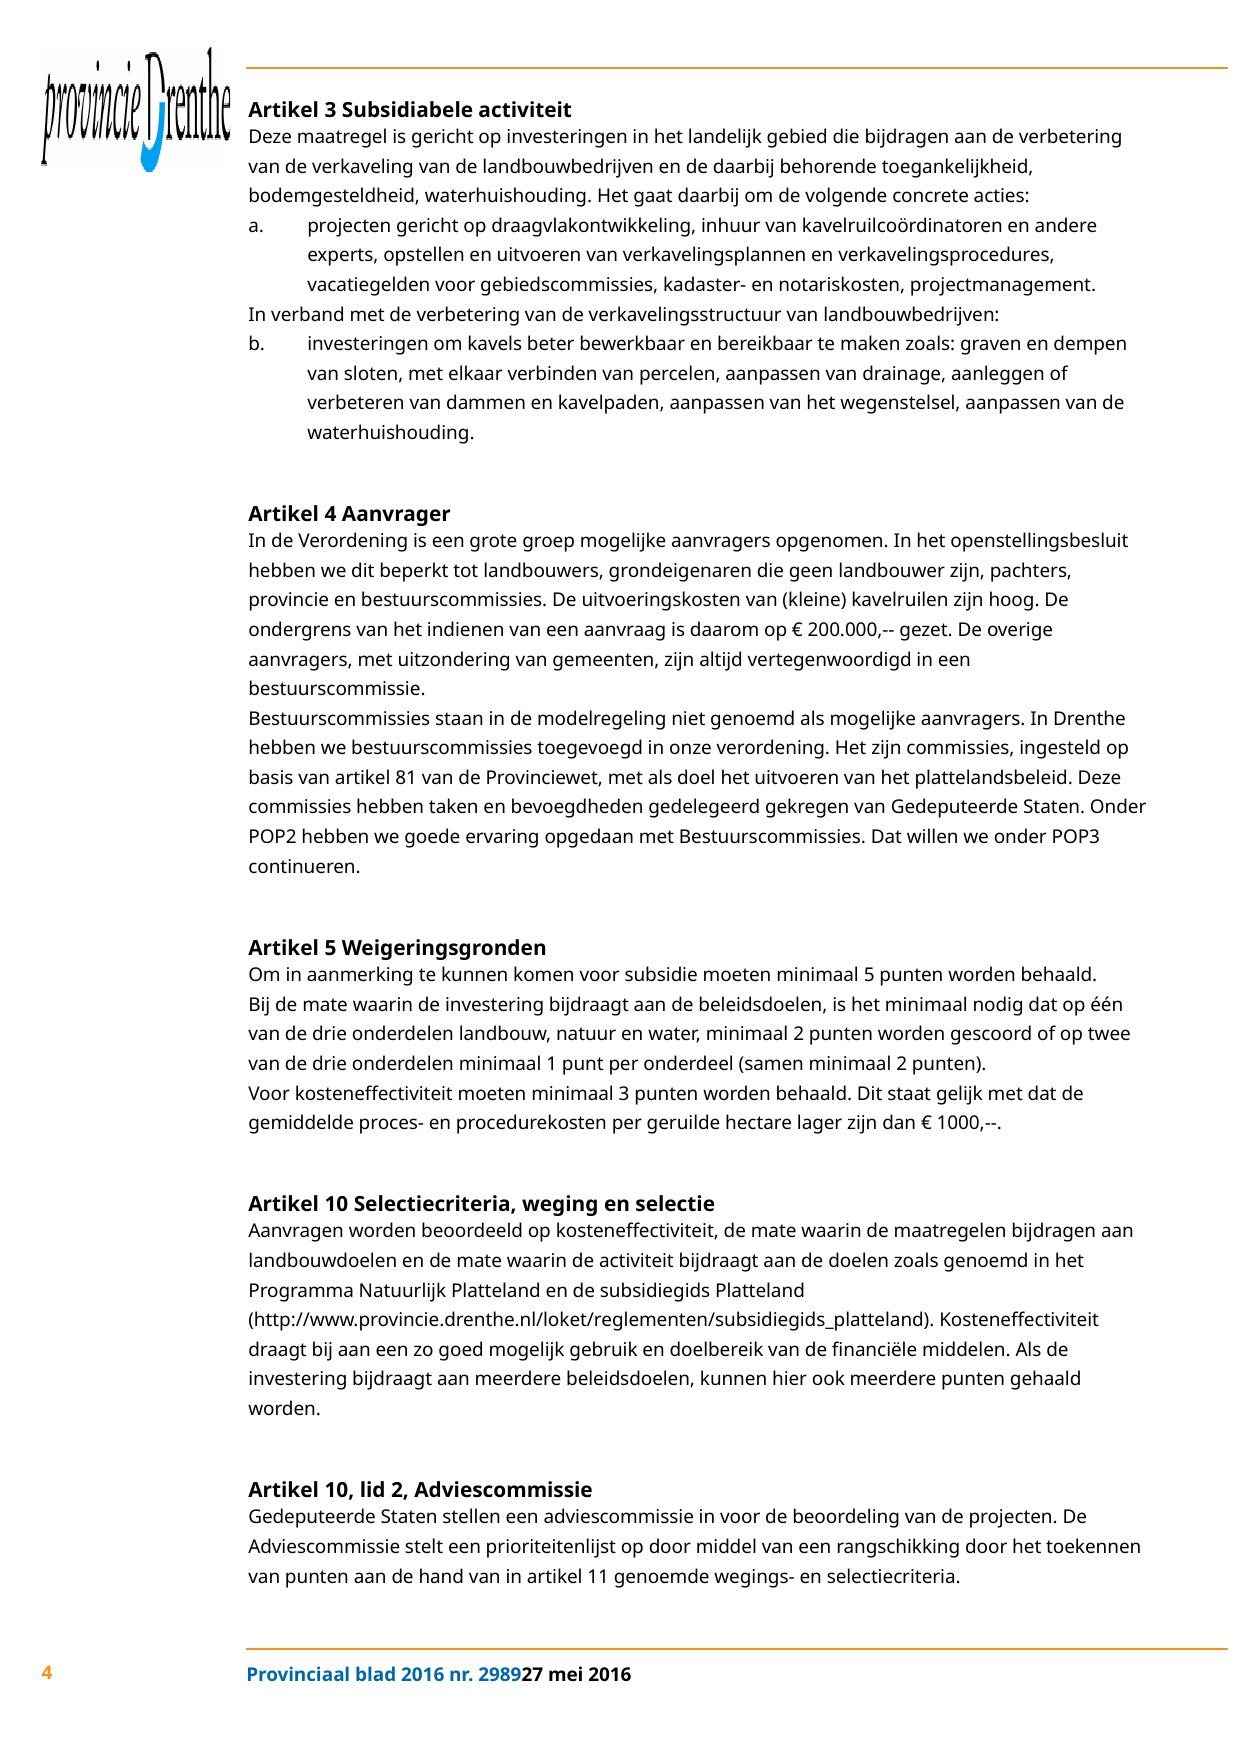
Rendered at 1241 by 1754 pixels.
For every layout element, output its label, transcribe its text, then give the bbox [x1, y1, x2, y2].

text Gedeputeerde Staten stellen een adviescommissie in voor de beoordeling van de projecten. De Adviescommissie stelt een prioriteitenlijst op door middel van een rangschikking door het toekennen van punten aan de hand van in artikel 11 genoemde wegings- en selectiecriteria. [248, 1504, 1152, 1588]
text In verband met de verbetering van de verkavelingsstructuur van landbouwbedrijven: [248, 301, 1152, 326]
text Om in aanmerking te kunnen komen voor subsidie moeten minimaal 5 punten worden behaald. [248, 961, 1152, 987]
text Artikel 10 Selectiecriteria, weging en selectie [248, 1189, 1152, 1218]
text Deze maatregel is gericht op investeringen in het landelijk gebied die bijdragen aan de verbetering van de verkaveling van de landbouwbedrijven en de daarbij behorende toegankelijkheid, bodemgesteldheid, waterhuishouding. Het gaat daarbij om de volgende concrete acties: [248, 123, 1152, 208]
text Voor kosteneffectiviteit moeten minimaal 3 punten worden behaald. Dit staat gelijk met dat de gemiddelde proces- en procedurekosten per geruilde hectare lager zijn dan € 1000,--. [248, 1080, 1152, 1135]
text Bij de mate waarin de investering bijdraagt aan de beleidsdoelen, is het minimaal nodig dat op één van de drie onderdelen landbouw, natuur en water, minimaal 2 punten worden gescoord of op twee van de drie onderdelen minimaal 1 punt per onderdeel (samen minimaal 2 punten). [248, 991, 1152, 1076]
list investeringen om kavels beter bewerkbaar en bereikbaar te maken zoals: graven en dempen van sloten, met elkaar verbinden van percelen, aanpassen van drainage, aanleggen of verbeteren van dammen en kavelpaden, aanpassen van het wegenstelsel, aanpassen van de waterhuishouding. [248, 330, 1152, 445]
text Artikel 3 Subsidiabele activiteit [248, 95, 1152, 123]
list projecten gericht op draagvlakontwikkeling, inhuur van kavelruilcoördinatoren en andere experts, opstellen en uitvoeren van verkavelingsplannen en verkavelingsprocedures, vacatiegelden voor gebiedscommissies, kadaster- en notariskosten, projectmanagement. [248, 212, 1152, 297]
picture [41, 47, 231, 172]
text In de Verordening is een grote groep mogelijke aanvragers opgenomen. In het openstellingsbesluit hebben we dit beperkt tot landbouwers, grondeigenaren die geen landbouwer zijn, pachters, provincie en bestuurscommissies. De uitvoeringskosten van (kleine) kavelruilen zijn hoog. De ondergrens van het indienen van een aanvraag is daarom op € 200.000,-- gezet. De overige aanvragers, met uitzondering van gemeenten, zijn altijd vertegenwoordigd in een bestuurscommissie. [248, 527, 1152, 701]
text Artikel 4 Aanvrager [248, 499, 1152, 527]
text Artikel 5 Weigeringsgronden [248, 933, 1152, 961]
text Aanvragen worden beoordeeld op kosteneffectiviteit, de mate waarin de maatregelen bijdragen aan landbouwdoelen en de mate waarin de activiteit bijdraagt aan de doelen zoals genoemd in het Programma Natuurlijk Platteland en de subsidiegids Platteland (http://www.provincie.drenthe.nl/loket/reglementen/subsidiegids_platteland). Kosteneffectiviteit draagt bij aan een zo goed mogelijk gebruik en doelbereik van de financiële middelen. Als de investering bijdraagt aan meerdere beleidsdoelen, kunnen hier ook meerdere punten gehaald worden. [248, 1218, 1152, 1421]
text Artikel 10, lid 2, Adviescommissie [248, 1475, 1152, 1504]
text Bestuurscommissies staan in de modelregeling niet genoemd als mogelijke aanvragers. In Drenthe hebben we bestuurscommissies toegevoegd in onze verordening. Het zijn commissies, ingesteld op basis van artikel 81 van de Provinciewet, met als doel het uitvoeren van het plattelandsbeleid. Deze commissies hebben taken en bevoegdheden gedelegeerd gekregen van Gedeputeerde Staten. Onder POP2 hebben we goede ervaring opgedaan met Bestuurscommissies. Dat willen we onder POP3 continueren. [248, 705, 1152, 879]
